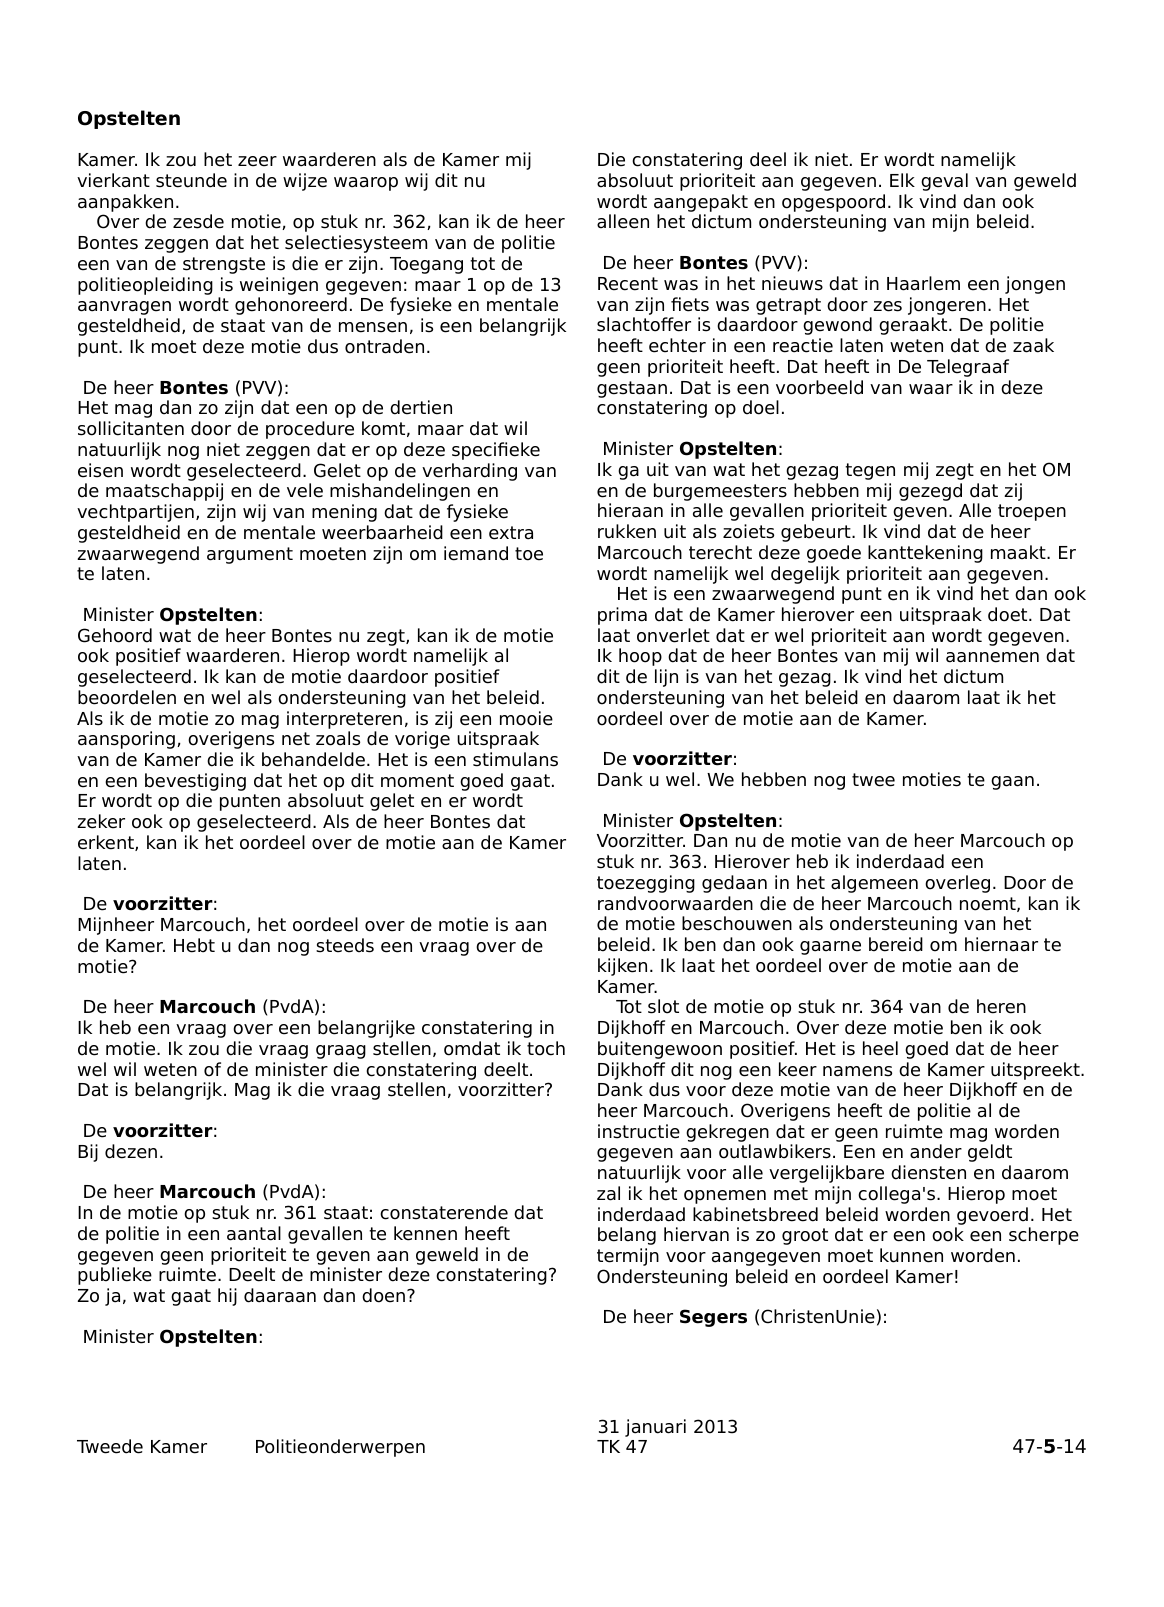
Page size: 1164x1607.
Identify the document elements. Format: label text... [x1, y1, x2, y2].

text Over de zesde motie, op stuk nr. 362, kan ik de heer Bontes zeggen dat het selectiesysteem van de politie een van de strengste is die er zijn. Toegang tot de politieopleiding is weinigen gegeven: maar 1 op de 13 aanvragen wordt gehonoreerd. De fysieke en mentale gesteldheid, de staat van de mensen, is een belangrijk punt. Ik moet deze motie dus ontraden. [77, 212, 567, 357]
text De voorzitter: [596, 749, 1087, 770]
text Minister Opstelten: [77, 605, 567, 626]
text Ik ga uit van wat het gezag tegen mij zegt en het OM en de burgemeesters hebben mij gezegd dat zij hieraan in alle gevallen prioriteit geven. Alle troepen rukken uit als zoiets gebeurt. Ik vind dat de heer Marcouch terecht deze goede kanttekening maakt. Er wordt namelijk wel degelijk prioriteit aan gegeven. [596, 460, 1087, 584]
text De heer Marcouch (PvdA): [77, 997, 567, 1018]
text Mijnheer Marcouch, het oordeel over de motie is aan de Kamer. Hebt u dan nog steeds een vraag over de motie? [77, 915, 567, 977]
text Het mag dan zo zijn dat een op de dertien sollicitanten door de procedure komt, maar dat wil natuurlijk nog niet zeggen dat er op deze specifieke eisen wordt geselecteerd. Gelet op de verharding van de maatschappij en de vele mishandelingen en vechtpartijen, zijn wij van mening dat de fysieke gesteldheid en de mentale weerbaarheid een extra zwaarwegend argument moeten zijn om iemand toe te laten. [77, 398, 567, 585]
text Tot slot de motie op stuk nr. 364 van de heren Dijkhoff en Marcouch. Over deze motie ben ik ook buitengewoon positief. Het is heel goed dat de heer Dijkhoff dit nog een keer namens de Kamer uitspreekt. Dank dus voor deze motie van de heer Dijkhoff en de heer Marcouch. Overigens heeft de politie al de instructie gekregen dat er geen ruimte mag worden gegeven aan outlawbikers. Een en ander geldt natuurlijk voor alle vergelijkbare diensten en daarom zal ik het opnemen met mijn collega's. Hierop moet inderdaad kabinetsbreed beleid worden gevoerd. Het belang hiervan is zo groot dat er een ook een scherpe termijn voor aangegeven moet kunnen worden. Ondersteuning beleid en oordeel Kamer! [596, 997, 1087, 1287]
text Kamer. Ik zou het zeer waarderen als de Kamer mij vierkant steunde in de wijze waarop wij dit nu aanpakken. [77, 150, 567, 212]
text De voorzitter: [77, 894, 567, 915]
text In de motie op stuk nr. 361 staat: constaterende dat de politie in een aantal gevallen te kennen heeft gegeven geen prioriteit te geven aan geweld in de publieke ruimte. Deelt de minister deze constatering? Zo ja, wat gaat hij daaraan dan doen? [77, 1203, 567, 1307]
text Dank u wel. We hebben nog twee moties te gaan. [596, 770, 1087, 791]
text De heer Bontes (PVV): [77, 377, 567, 398]
text Minister Opstelten: [77, 1327, 567, 1347]
text Minister Opstelten: [596, 811, 1087, 831]
text De heer Bontes (PVV): [596, 253, 1087, 274]
text Die constatering deel ik niet. Er wordt namelijk absoluut prioriteit aan gegeven. Elk geval van geweld wordt aangepakt en opgespoord. Ik vind dan ook alleen het dictum ondersteuning van mijn beleid. [596, 150, 1087, 233]
text Voorzitter. Dan nu de motie van de heer Marcouch op stuk nr. 363. Hierover heb ik inderdaad een toezegging gedaan in het algemeen overleg. Door de randvoorwaarden die de heer Marcouch noemt, kan ik de motie beschouwen als ondersteuning van het beleid. Ik ben dan ook gaarne bereid om hiernaar te kijken. Ik laat het oordeel over de motie aan de Kamer. [596, 831, 1087, 997]
text Minister Opstelten: [596, 439, 1087, 460]
text Bij dezen. [77, 1142, 567, 1162]
text De heer Segers (ChristenUnie): [596, 1307, 1087, 1328]
text De heer Marcouch (PvdA): [77, 1182, 567, 1203]
text Ik heb een vraag over een belangrijke constatering in de motie. Ik zou die vraag graag stellen, omdat ik toch wel wil weten of de minister die constatering deelt. Dat is belangrijk. Mag ik die vraag stellen, voorzitter? [77, 1018, 567, 1101]
text Gehoord wat de heer Bontes nu zegt, kan ik de motie ook positief waarderen. Hierop wordt namelijk al geselecteerd. Ik kan de motie daardoor positief beoordelen en wel als ondersteuning van het beleid. Als ik de motie zo mag interpreteren, is zij een mooie aansporing, overigens net zoals de vorige uitspraak van de Kamer die ik behandelde. Het is een stimulans en een bevestiging dat het op dit moment goed gaat. Er wordt op die punten absoluut gelet en er wordt zeker ook op geselecteerd. Als de heer Bontes dat erkent, kan ik het oordeel over de motie aan de Kamer laten. [77, 626, 567, 874]
text De voorzitter: [77, 1121, 567, 1142]
text Het is een zwaarwegend punt en ik vind het dan ook prima dat de Kamer hierover een uitspraak doet. Dat laat onverlet dat er wel prioriteit aan wordt gegeven. Ik hoop dat de heer Bontes van mij wil aannemen dat dit de lijn is van het gezag. Ik vind het dictum ondersteuning van het beleid en daarom laat ik het oordeel over de motie aan de Kamer. [596, 584, 1087, 729]
text Recent was in het nieuws dat in Haarlem een jongen van zijn fiets was getrapt door zes jongeren. Het slachtoffer is daardoor gewond geraakt. De politie heeft echter in een reactie laten weten dat de zaak geen prioriteit heeft. Dat heeft in De Telegraaf gestaan. Dat is een voorbeeld van waar ik in deze constatering op doel. [596, 274, 1087, 419]
